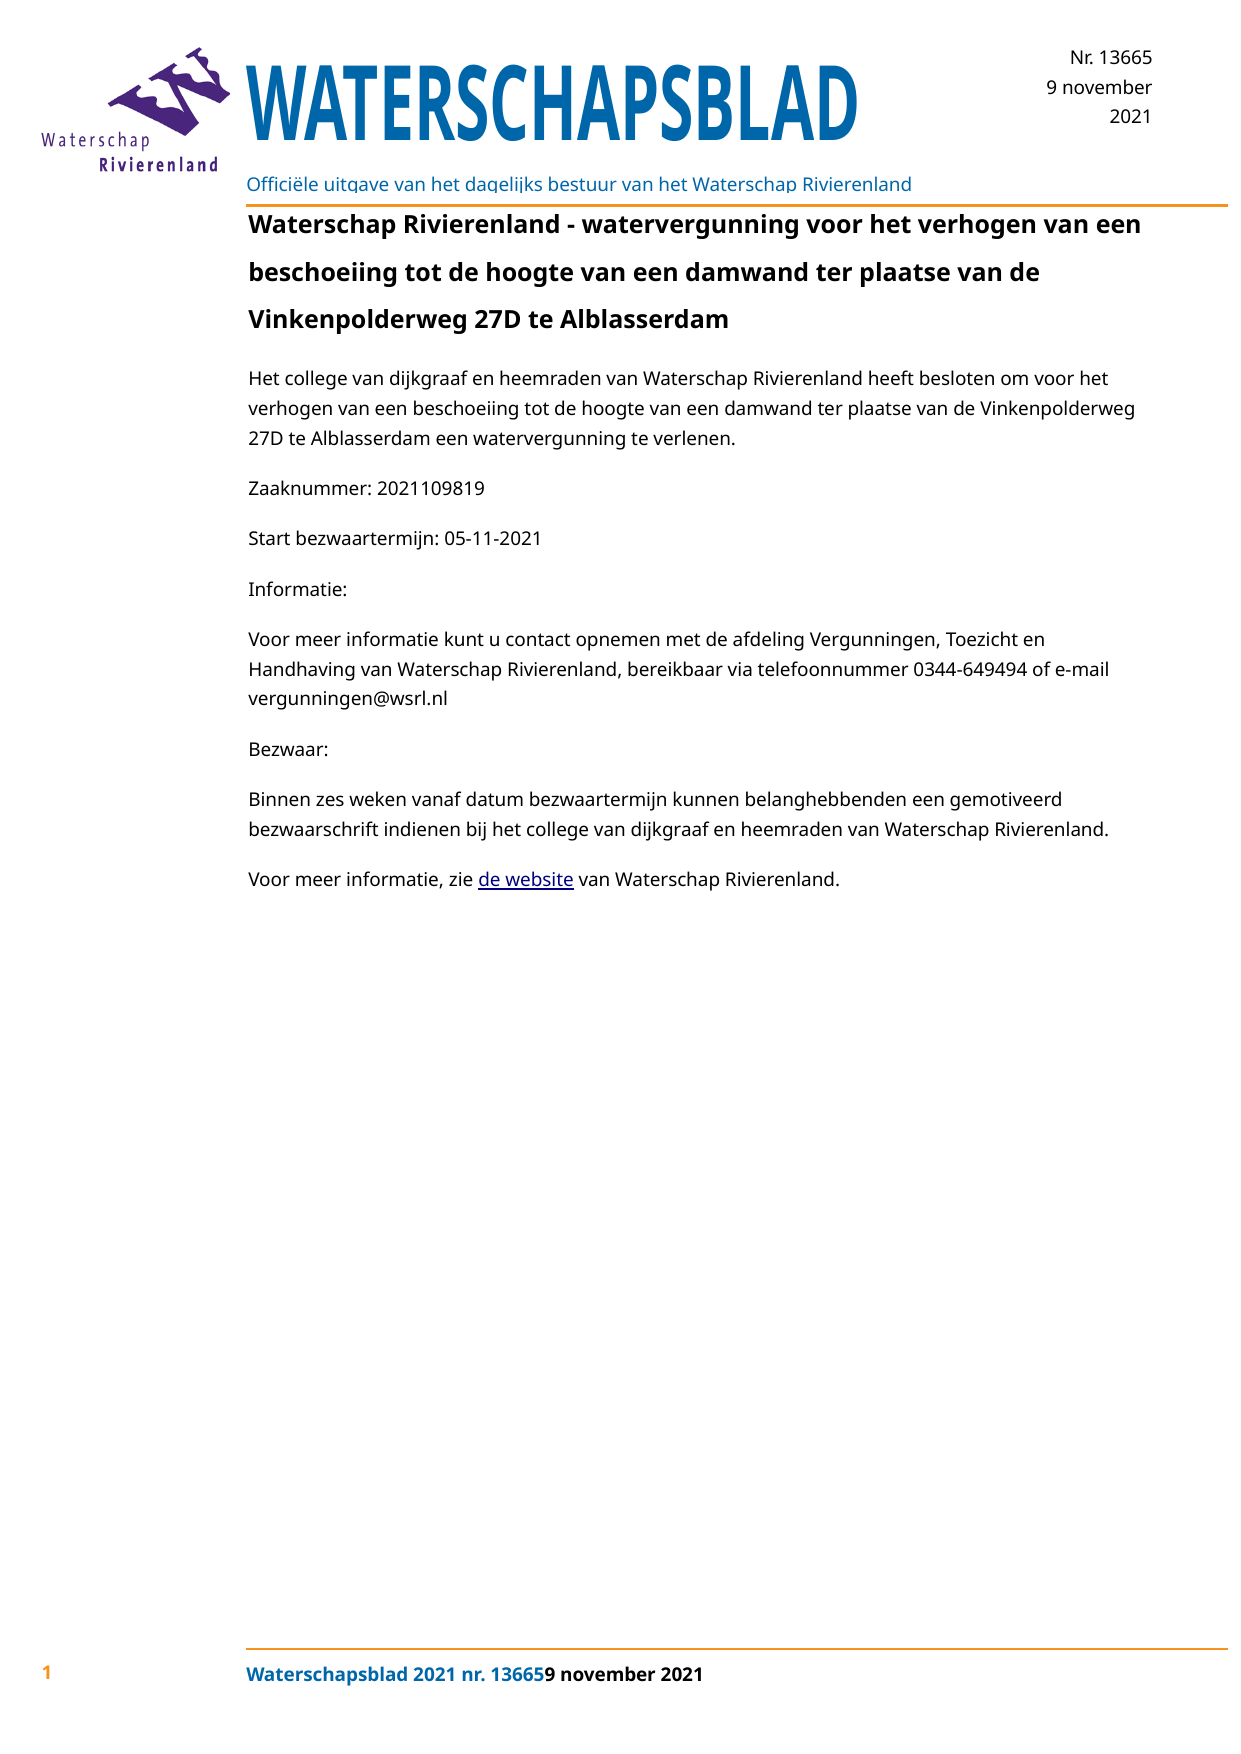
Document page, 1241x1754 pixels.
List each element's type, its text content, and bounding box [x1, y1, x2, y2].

text Voor meer informatie kunt u contact opnemen met de afdeling Vergunningen, Toezicht en Handhaving van Waterschap Rivierenland, bereikbaar via telefoonnummer 0344-649494 of e-mail vergunningen@wsrl.nl [248, 626, 1152, 711]
picture [41, 47, 231, 172]
text Binnen zes weken vanaf datum bezwaartermijn kunnen belanghebbenden een gemotiveerd bezwaarschrift indienen bij het college van dijkgraaf en heemraden van Waterschap Rivierenland. [248, 786, 1152, 842]
text Informatie: [248, 576, 1152, 602]
text Voor meer informatie, zie de website van Waterschap Rivierenland. [248, 866, 1152, 892]
text Waterschap Rivierenland - watervergunning voor het verhogen van een beschoeiing tot de hoogte van een damwand ter plaatse van de Vinkenpolderweg 27D te Alblasserdam [248, 207, 1152, 336]
text Zaaknummer: 2021109819 [248, 475, 1152, 501]
text Start bezwaartermijn: 05-11-2021 [248, 526, 1152, 551]
text Het college van dijkgraaf en heemraden van Waterschap Rivierenland heeft besloten om voor het verhogen van een beschoeiing tot de hoogte van een damwand ter plaatse van de Vinkenpolderweg 27D te Alblasserdam een watervergunning te verlenen. [248, 366, 1152, 450]
text Bezwaar: [248, 736, 1152, 762]
